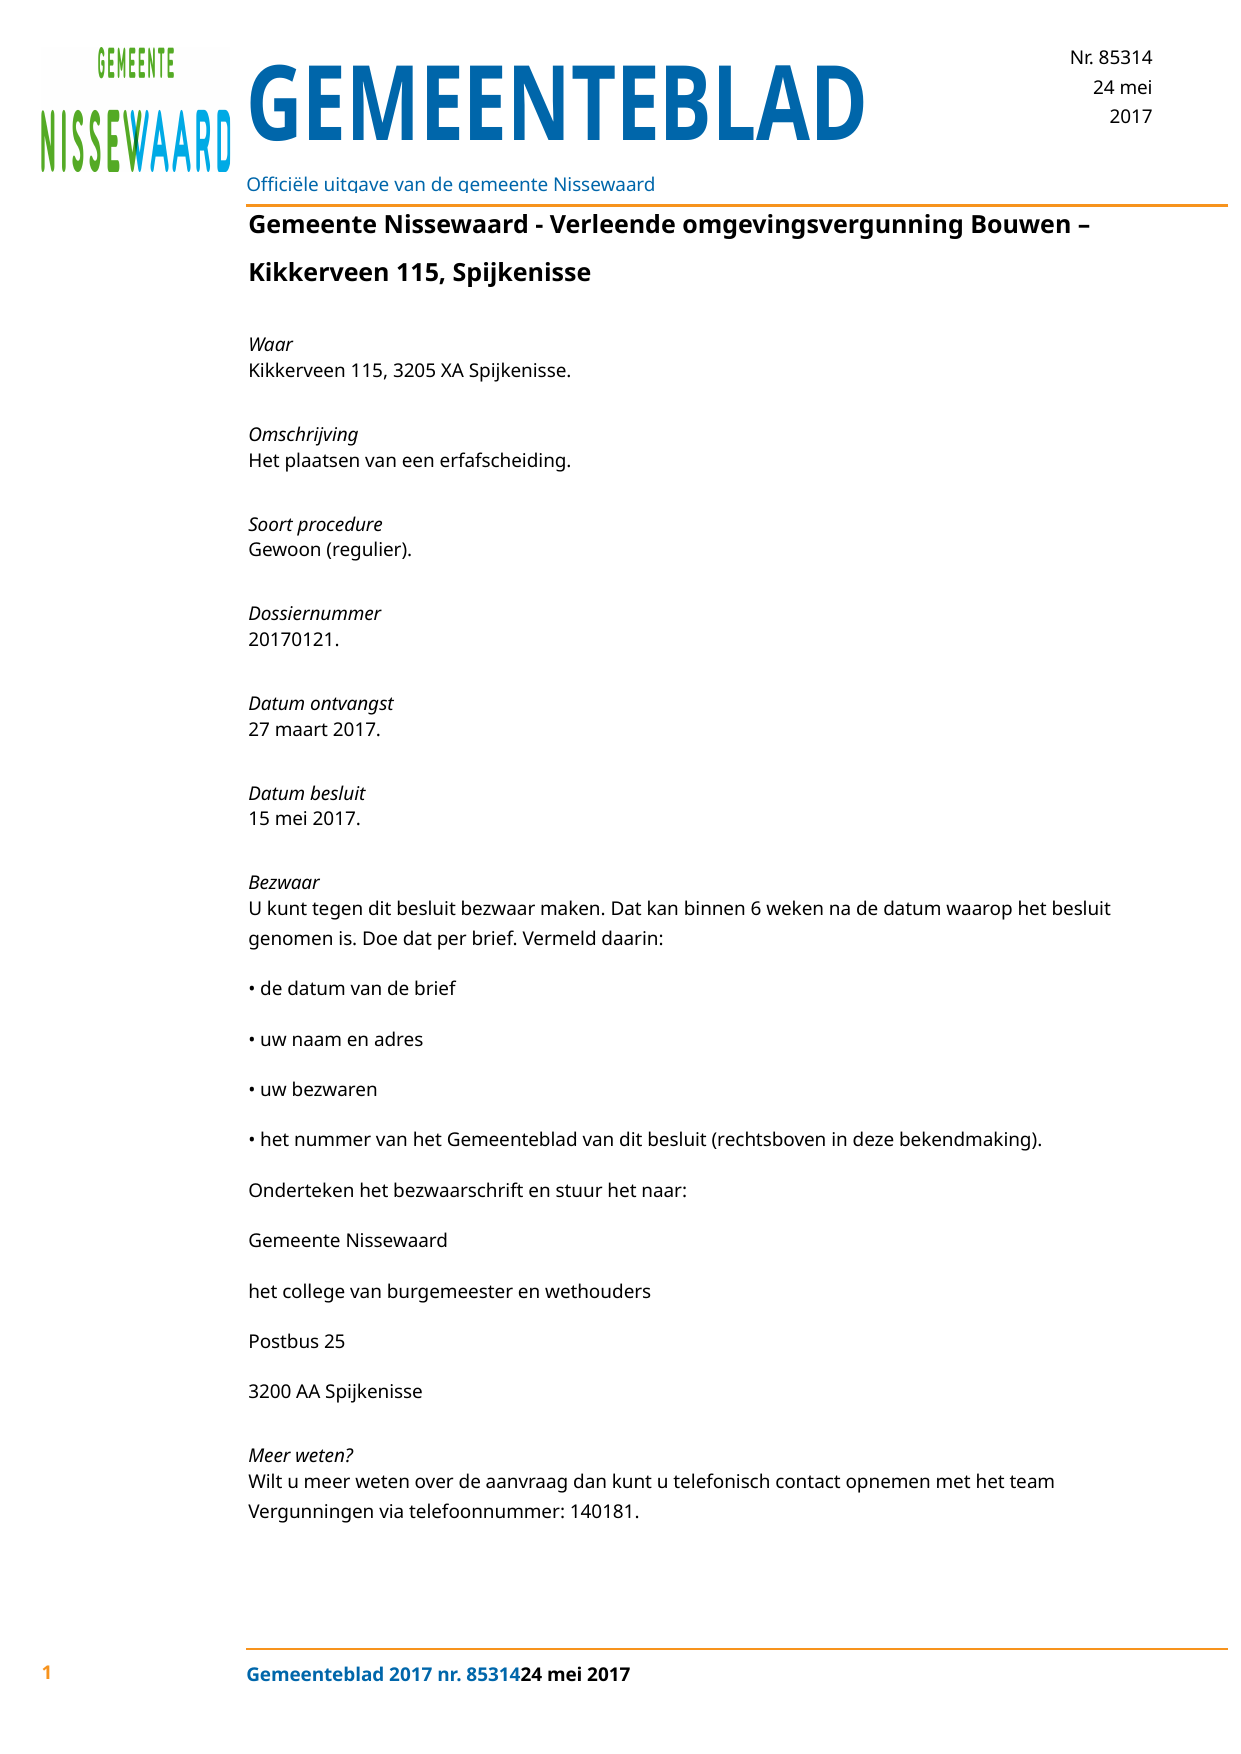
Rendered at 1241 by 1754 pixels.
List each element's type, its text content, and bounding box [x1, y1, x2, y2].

text Gemeente Nissewaard - Verleende omgevingsvergunning Bouwen – Kikkerveen 115, Spijkenisse [248, 207, 1152, 288]
picture [201, 122, 206, 138]
text 15 mei 2017. [248, 806, 1152, 831]
text 20170121. [248, 626, 1152, 652]
text Gewoon (regulier). [248, 537, 1152, 562]
text 3200 AA Spijkenisse [248, 1379, 1152, 1404]
picture [222, 122, 227, 160]
text Onderteken het bezwaarschrift en stuur het naar: [248, 1177, 1152, 1203]
text • uw bezwaren [248, 1076, 1152, 1102]
text Het plaatsen van een erfafscheiding. [248, 447, 1152, 473]
text 27 maart 2017. [248, 716, 1152, 742]
text • uw naam en adres [248, 1026, 1152, 1051]
picture [41, 47, 231, 172]
text Wilt u meer weten over de aanvraag dan kunt u telefonisch contact opnemen met het team Vergunningen via telefoonnummer: 140181. [248, 1468, 1152, 1524]
text het college van burgemeester en wethouders [248, 1278, 1152, 1303]
text Omschrijving [248, 421, 1152, 447]
text Datum ontvangst [248, 690, 1152, 716]
picture [200, 151, 206, 172]
picture [176, 157, 187, 172]
text Datum besluit [248, 780, 1152, 806]
text Dossiernummer [248, 601, 1152, 626]
text • het nummer van het Gemeenteblad van dit besluit (rechtsboven in deze bekendmaking). [248, 1127, 1152, 1152]
text Meer weten? [248, 1443, 1152, 1468]
text Soort procedure [248, 511, 1152, 537]
text U kunt tegen dit besluit bezwaar maken. Dat kan binnen 6 weken na de datum waarop het besluit genomen is. Doe dat per brief. Vermeld daarin: [248, 895, 1152, 951]
text • de datum van de brief [248, 975, 1152, 1001]
text Bezwaar [248, 869, 1152, 895]
text Gemeente Nissewaard [248, 1227, 1152, 1253]
text Waar [248, 331, 1152, 357]
text Kikkerveen 115, 3205 XA Spijkenisse. [248, 357, 1152, 383]
picture [154, 157, 165, 172]
text Postbus 25 [248, 1328, 1152, 1354]
